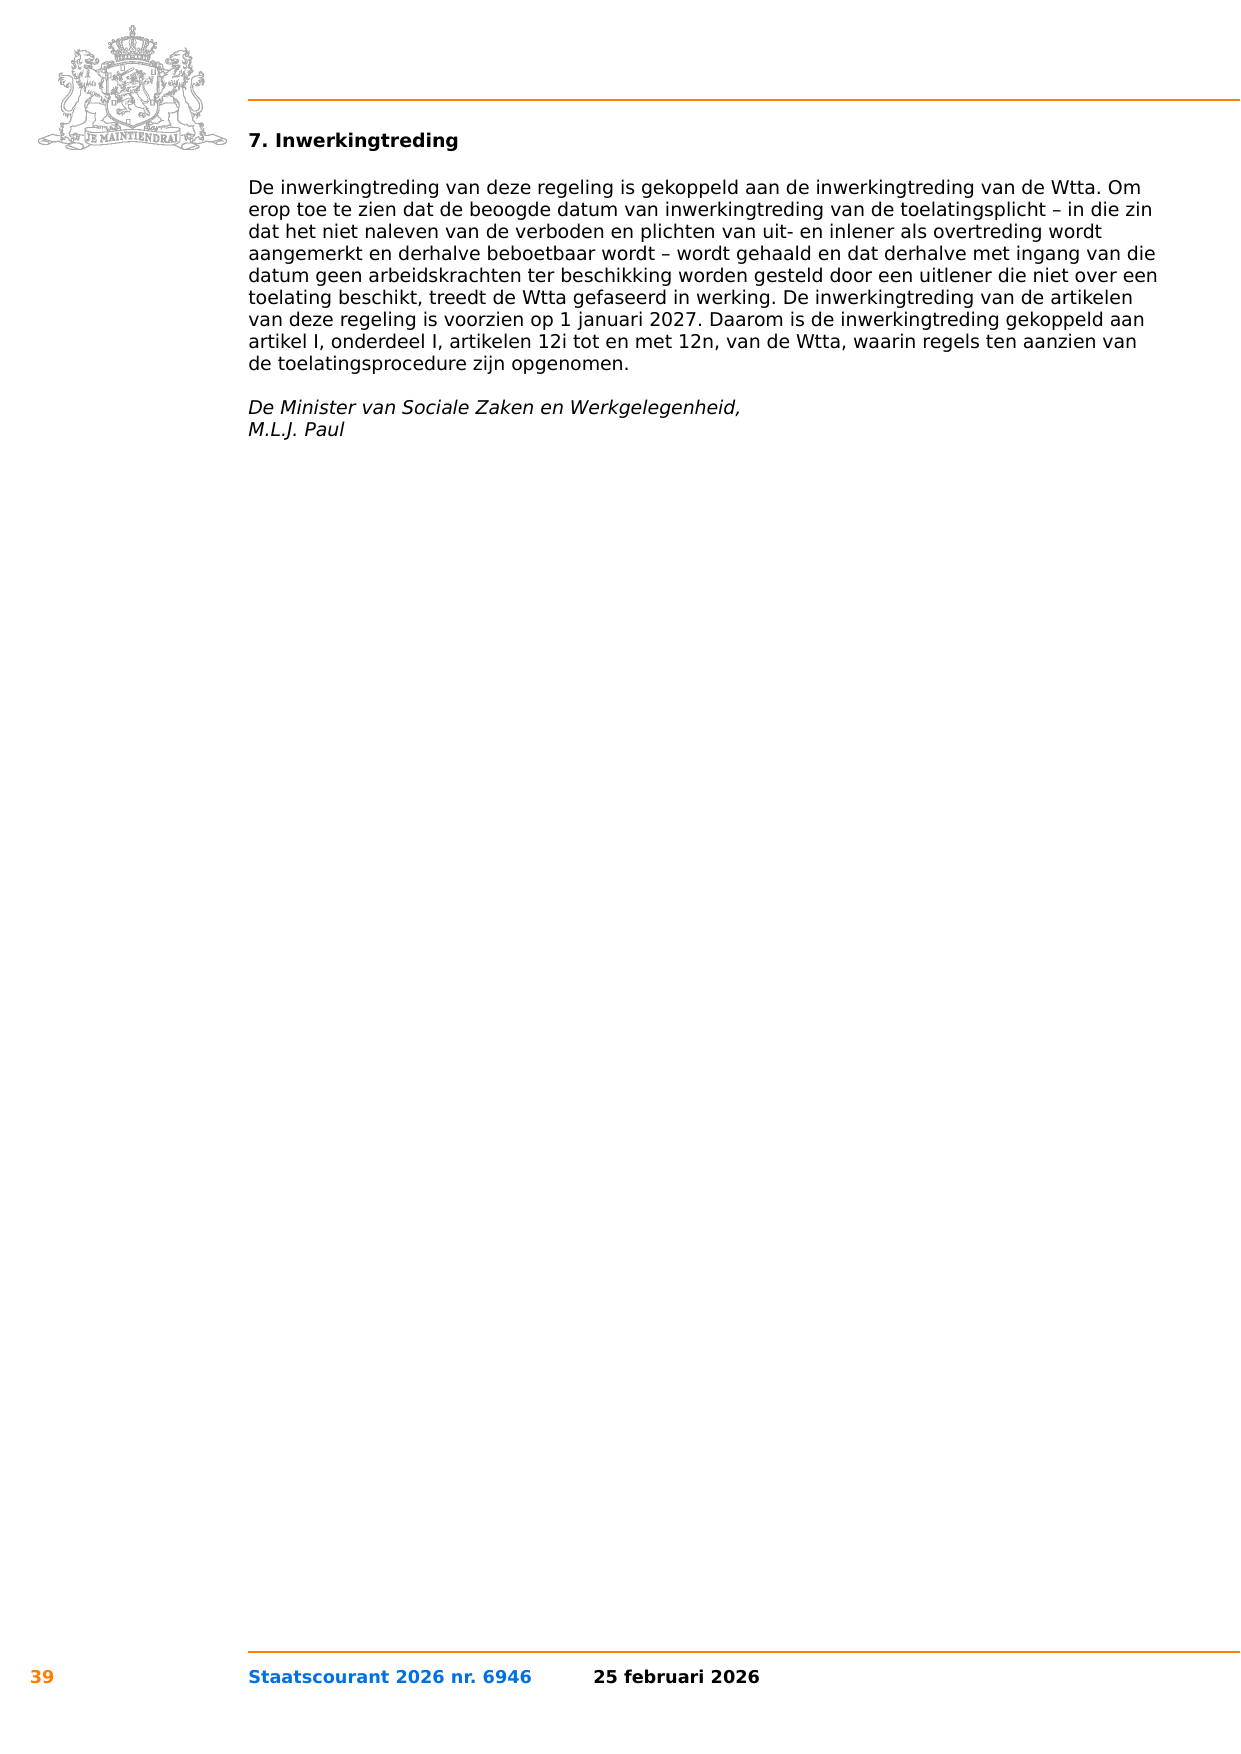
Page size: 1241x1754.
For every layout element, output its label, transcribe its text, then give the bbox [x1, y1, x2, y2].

text De Minister van Sociale Zaken en Werkgelegenheid, M.L.J. Paul [248, 397, 1163, 441]
picture [38, 25, 227, 150]
text De inwerkingtreding van deze regeling is gekoppeld aan de inwerkingtreding van de Wtta. Om erop toe te zien dat de beoogde datum van inwerkingtreding van de toelatingsplicht – in die zin dat het niet naleven van de verboden en plichten van uit- en inlener als overtreding wordt aangemerkt en derhalve beboetbaar wordt – wordt gehaald en dat derhalve met ingang van die datum geen arbeidskrachten ter beschikking worden gesteld door een uitlener die niet over een toelating beschikt, treedt de Wtta gefaseerd in werking. De inwerkingtreding van de artikelen van deze regeling is voorzien op 1 januari 2027. Daarom is de inwerkingtreding gekoppeld aan artikel I, onderdeel I, artikelen 12i tot en met 12n, van de Wtta, waarin regels ten aanzien van de toelatingsprocedure zijn opgenomen. [248, 177, 1163, 375]
subtitle 7. Inwerkingtreding [248, 130, 1163, 152]
